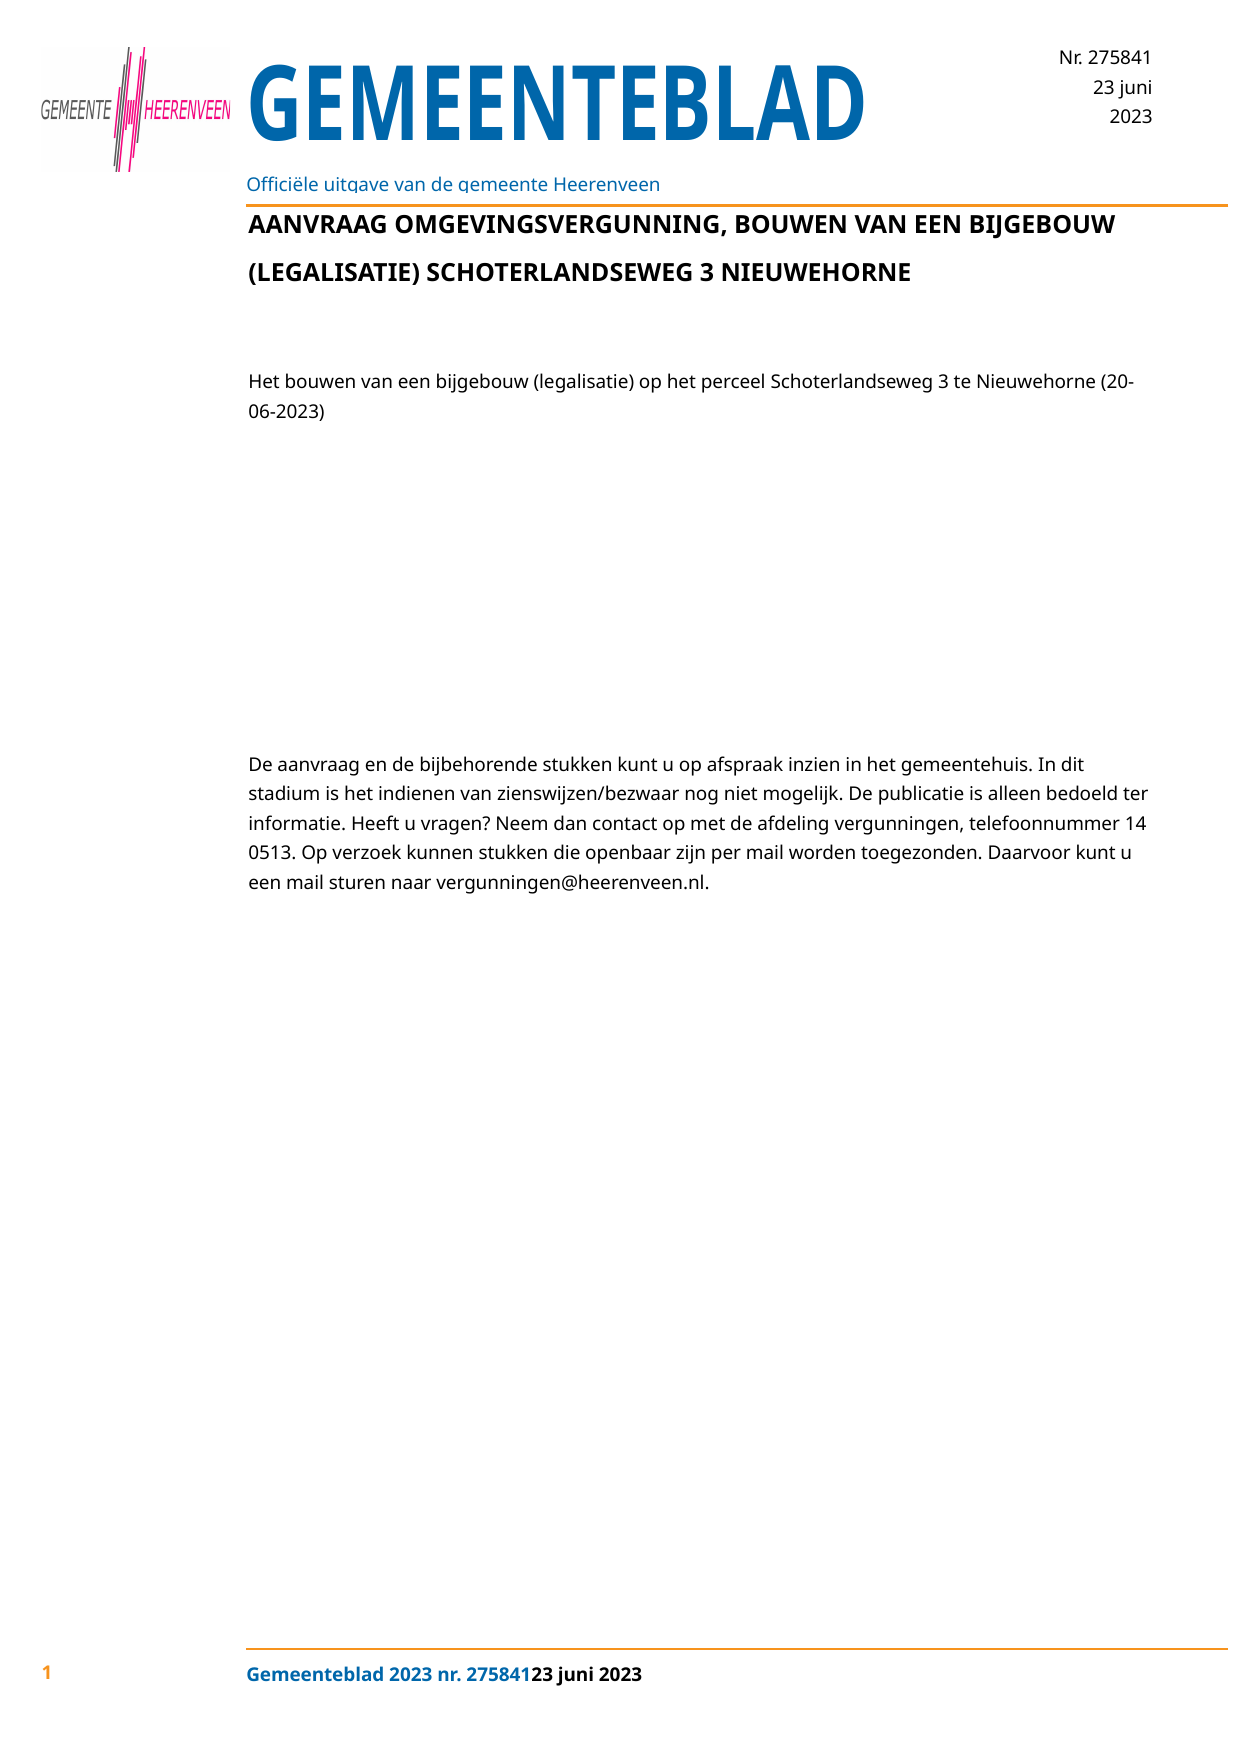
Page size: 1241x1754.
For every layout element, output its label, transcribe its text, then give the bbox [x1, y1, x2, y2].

picture [41, 47, 231, 172]
text Het bouwen van een bijgebouw (legalisatie) op het perceel Schoterlandseweg 3 te Nieuwehorne (20-06-2023) [248, 368, 1152, 424]
text AANVRAAG OMGEVINGSVERGUNNING, BOUWEN VAN EEN BIJGEBOUW (LEGALISATIE) SCHOTERLANDSEWEG 3 NIEUWEHORNE [248, 207, 1152, 288]
text De aanvraag en de bijbehorende stukken kunt u op afspraak inzien in het gemeentehuis. In dit stadium is het indienen van zienswijzen/bezwaar nog niet mogelijk. De publicatie is alleen bedoeld ter informatie. Heeft u vragen? Neem dan contact op met de afdeling vergunningen, telefoonnummer 14 0513. Op verzoek kunnen stukken die openbaar zijn per mail worden toegezonden. Daarvoor kunt u een mail sturen naar vergunningen@heerenveen.nl. [248, 751, 1152, 895]
